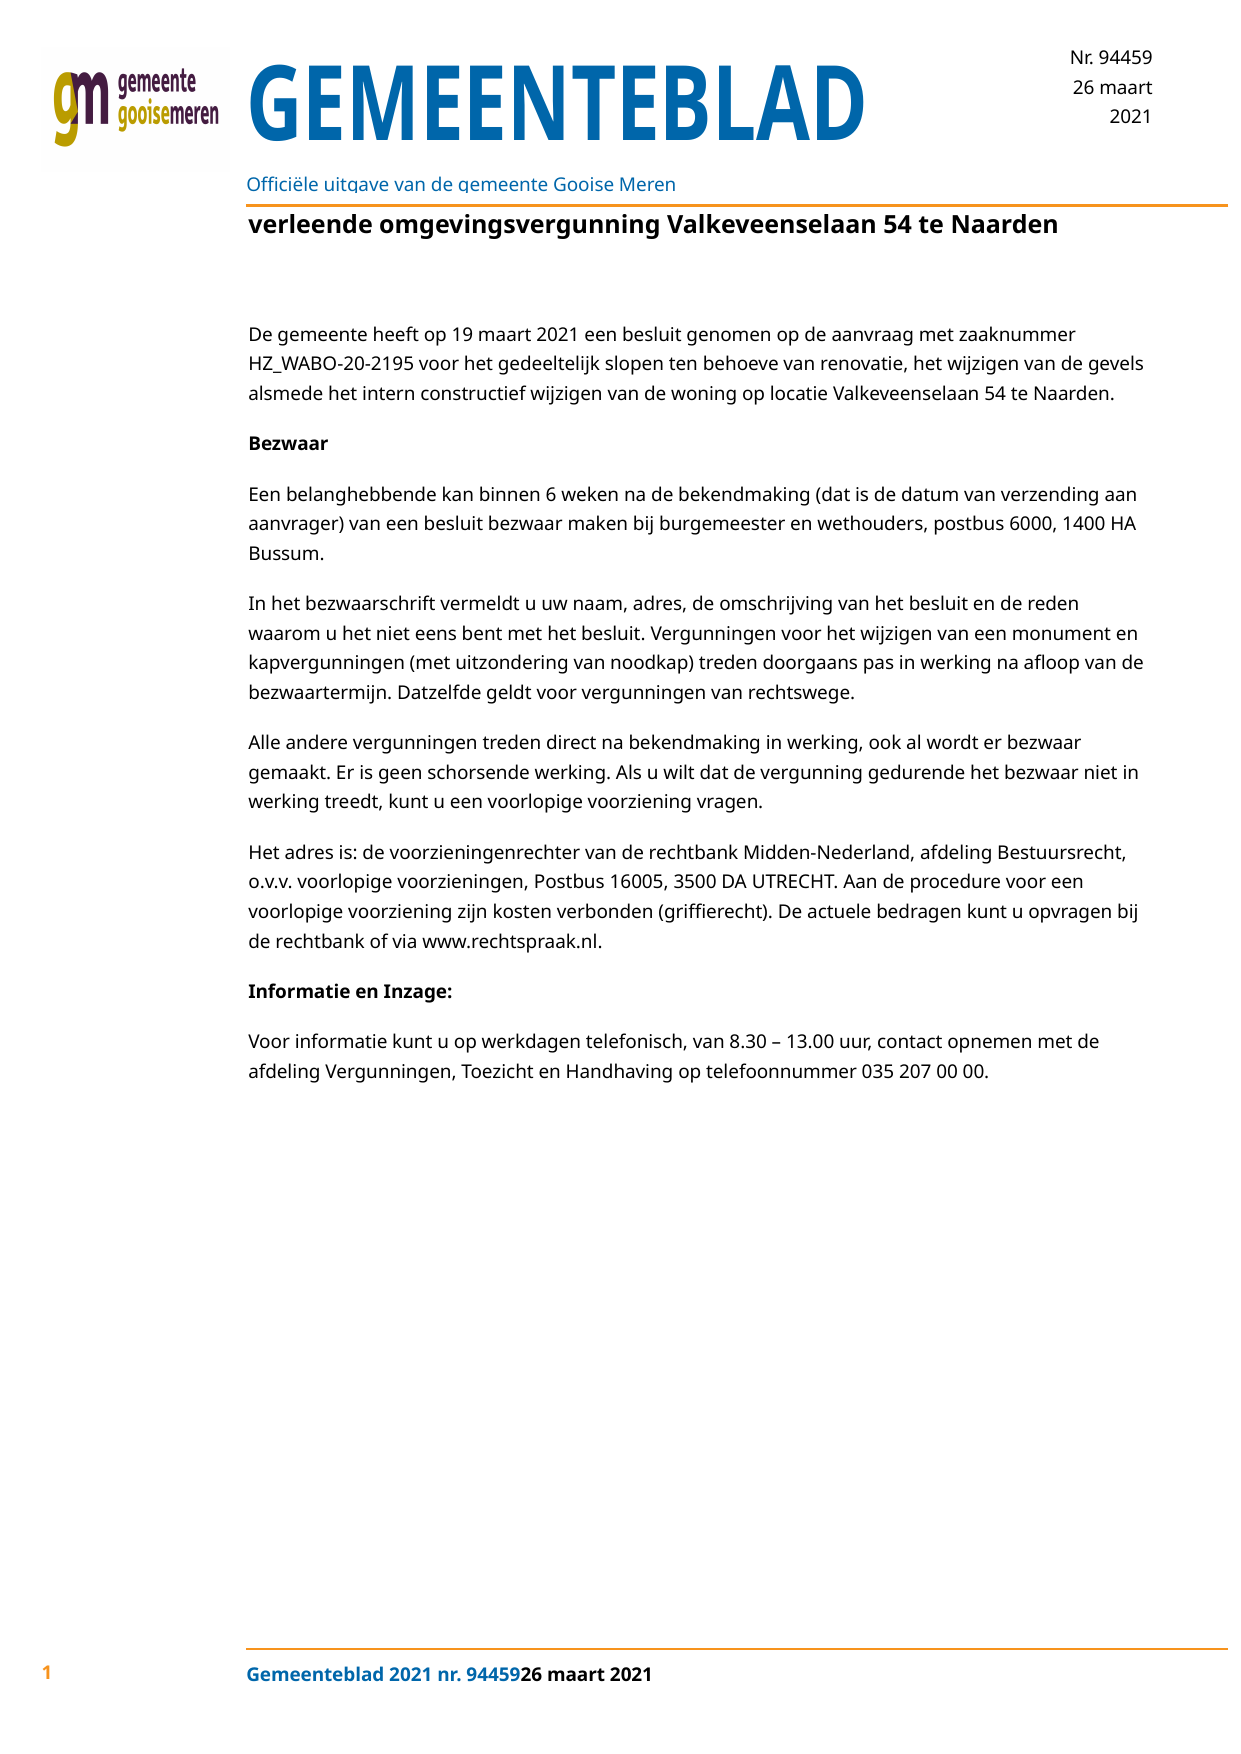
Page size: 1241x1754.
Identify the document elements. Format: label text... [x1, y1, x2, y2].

text De gemeente heeft op 19 maart 2021 een besluit genomen op de aanvraag met zaaknummer HZ_WABO-20-2195 voor het gedeeltelijk slopen ten behoeve van renovatie, het wijzigen van de gevels alsmede het intern constructief wijzigen van de woning op locatie Valkeveenselaan 54 te Naarden. [248, 321, 1152, 406]
text Een belanghebbende kan binnen 6 weken na de bekendmaking (dat is de datum van verzending aan aanvrager) van een besluit bezwaar maken bij burgemeester en wethouders, postbus 6000, 1400 HA Bussum. [248, 481, 1152, 566]
picture [41, 47, 231, 172]
text Alle andere vergunningen treden direct na bekendmaking in werking, ook al wordt er bezwaar gemaakt. Er is geen schorsende werking. Als u wilt dat de vergunning gedurende het bezwaar niet in werking treedt, kunt u een voorlopige voorziening vragen. [248, 729, 1152, 814]
text Voor informatie kunt u op werkdagen telefonisch, van 8.30 – 13.00 uur, contact opnemen met de afdeling Vergunningen, Toezicht en Handhaving op telefoonnummer 035 207 00 00. [248, 1029, 1152, 1084]
text verleende omgevingsvergunning Valkeveenselaan 54 te Naarden [248, 207, 1152, 241]
text Bezwaar [248, 430, 1152, 456]
text Het adres is: de voorzieningenrechter van de rechtbank Midden-Nederland, afdeling Bestuursrecht, o.v.v. voorlopige voorzieningen, Postbus 16005, 3500 DA UTRECHT. Aan de procedure voor een voorlopige voorziening zijn kosten verbonden (griffierecht). De actuele bedragen kunt u opvragen bij de rechtbank of via www.rechtspraak.nl. [248, 839, 1152, 953]
text Informatie en Inzage: [248, 978, 1152, 1004]
text In het bezwaarschrift vermeldt u uw naam, adres, de omschrijving van het besluit en de reden waarom u het niet eens bent met het besluit. Vergunningen voor het wijzigen van een monument en kapvergunningen (met uitzondering van noodkap) treden doorgaans pas in werking na afloop van de bezwaartermijn. Datzelfde geldt voor vergunningen van rechtswege. [248, 590, 1152, 705]
